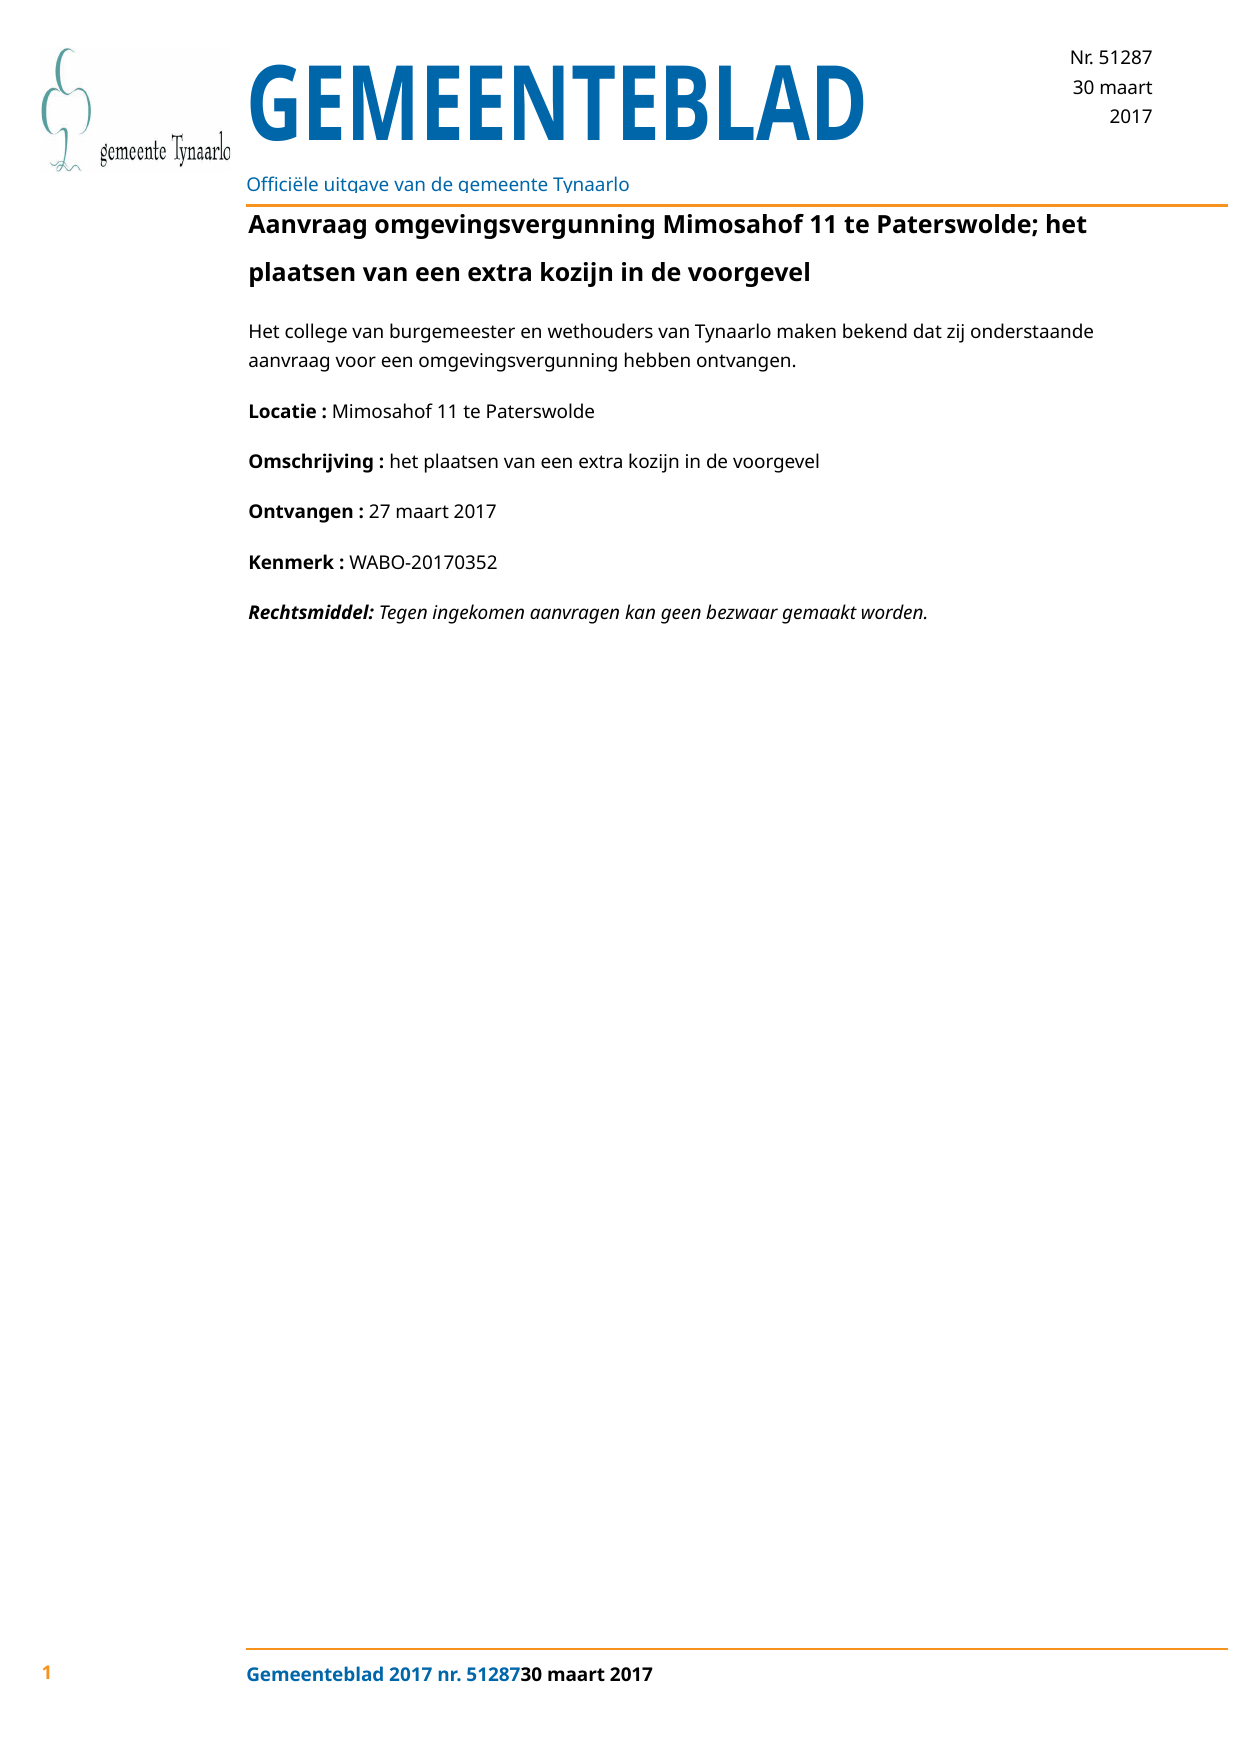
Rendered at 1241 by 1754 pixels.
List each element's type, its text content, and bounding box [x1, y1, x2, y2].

text Aanvraag omgevingsvergunning Mimosahof 11 te Paterswolde; het plaatsen van een extra kozijn in de voorgevel [248, 207, 1152, 288]
text Locatie : Mimosahof 11 te Paterswolde [248, 398, 1152, 424]
text Het college van burgemeester en wethouders van Tynaarlo maken bekend dat zij onderstaande aanvraag voor een omgevingsvergunning hebben ontvangen. [248, 318, 1152, 373]
text Rechtsmiddel: Tegen ingekomen aanvragen kan geen bezwaar gemaakt worden. [248, 599, 1152, 625]
text Ontvangen : 27 maart 2017 [248, 499, 1152, 524]
picture [41, 47, 231, 172]
text Kenmerk : WABO-20170352 [248, 549, 1152, 575]
text Omschrijving : het plaatsen van een extra kozijn in de voorgevel [248, 448, 1152, 474]
